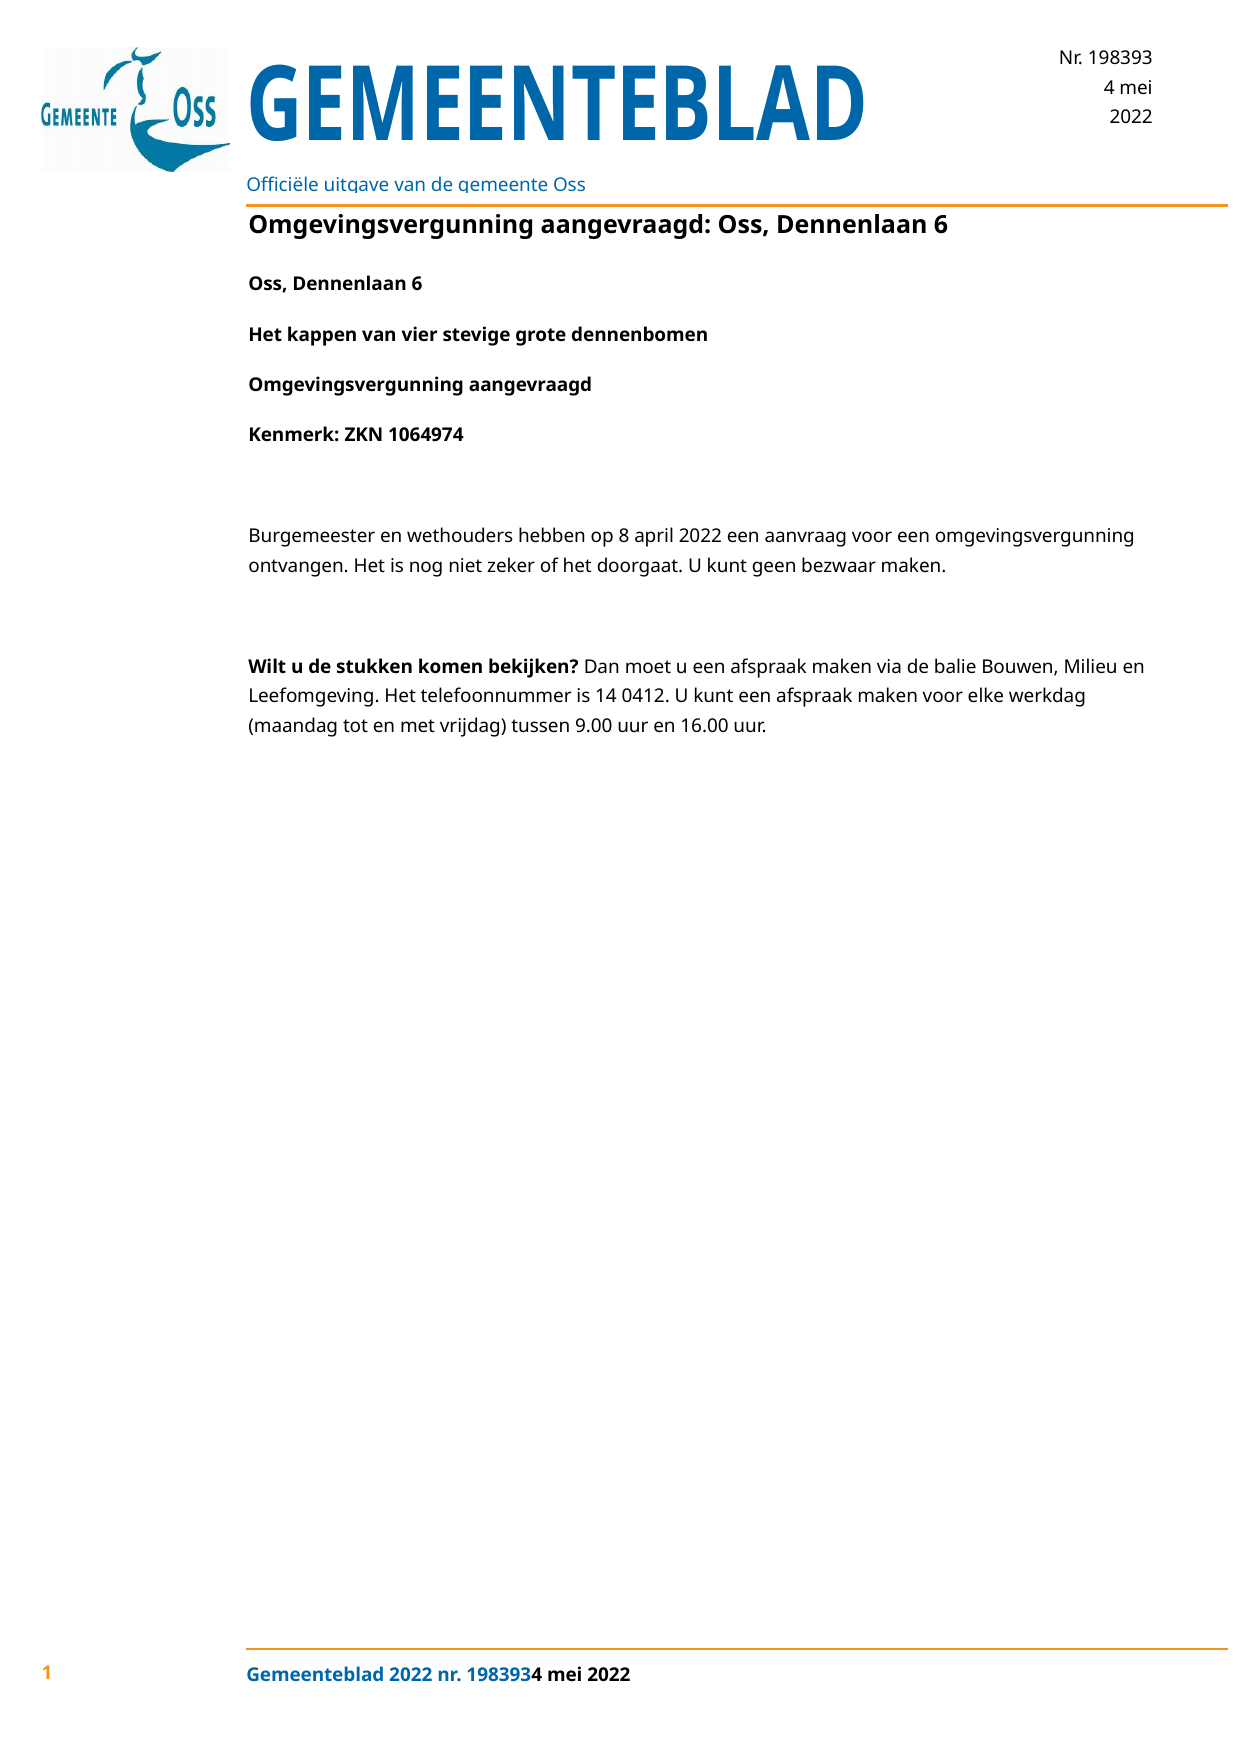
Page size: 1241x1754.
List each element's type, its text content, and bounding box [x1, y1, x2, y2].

text Burgemeester en wethouders hebben op 8 april 2022 een aanvraag voor een omgevingsvergunning ontvangen. Het is nog niet zeker of het doorgaat. U kunt geen bezwaar maken. [248, 522, 1152, 578]
text Oss, Dennenlaan 6 [248, 270, 1152, 296]
text Het kappen van vier stevige grote dennenbomen [248, 321, 1152, 346]
picture [41, 47, 231, 172]
text Kenmerk: ZKN 1064974 [248, 422, 1152, 447]
text Omgevingsvergunning aangevraagd: Oss, Dennenlaan 6 [248, 207, 1152, 241]
text Omgevingsvergunning aangevraagd [248, 371, 1152, 397]
text Wilt u de stukken komen bekijken? Dan moet u een afspraak maken via de balie Bouwen, Milieu en Leefomgeving. Het telefoonnummer is 14 0412. U kunt een afspraak maken voor elke werkdag (maandag tot en met vrijdag) tussen 9.00 uur en 16.00 uur. [248, 653, 1152, 738]
